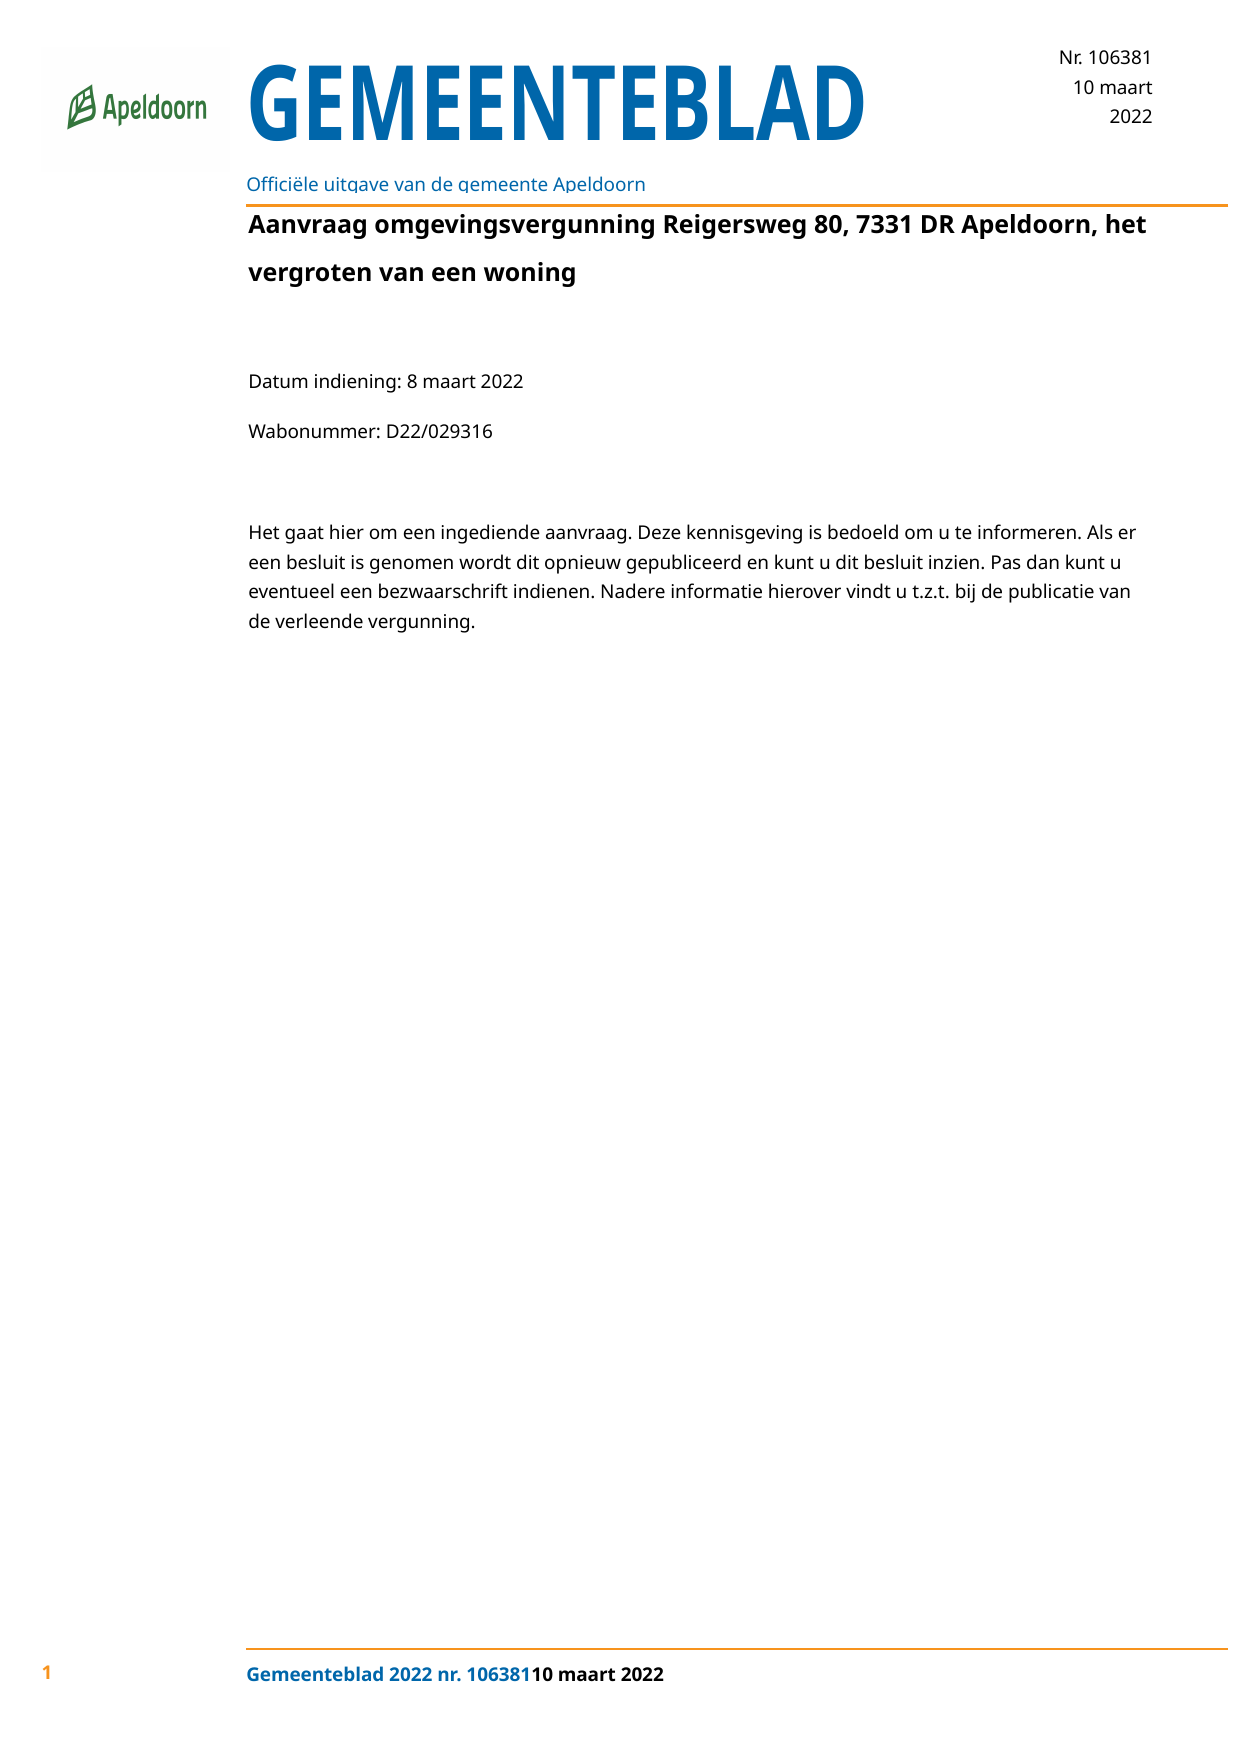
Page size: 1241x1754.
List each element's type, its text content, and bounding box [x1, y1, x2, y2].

picture [41, 47, 231, 172]
text Aanvraag omgevingsvergunning Reigersweg 80, 7331 DR Apeldoorn, het vergroten van een woning [248, 207, 1152, 288]
text Het gaat hier om een ingediende aanvraag. Deze kennisgeving is bedoeld om u te informeren. Als er een besluit is genomen wordt dit opnieuw gepubliceerd en kunt u dit besluit inzien. Pas dan kunt u eventueel een bezwaarschrift indienen. Nadere informatie hierover vindt u t.z.t. bij de publicatie van de verleende vergunning. [248, 519, 1152, 634]
text Datum indiening: 8 maart 2022 [248, 368, 1152, 394]
text Wabonummer: D22/029316 [248, 419, 1152, 444]
